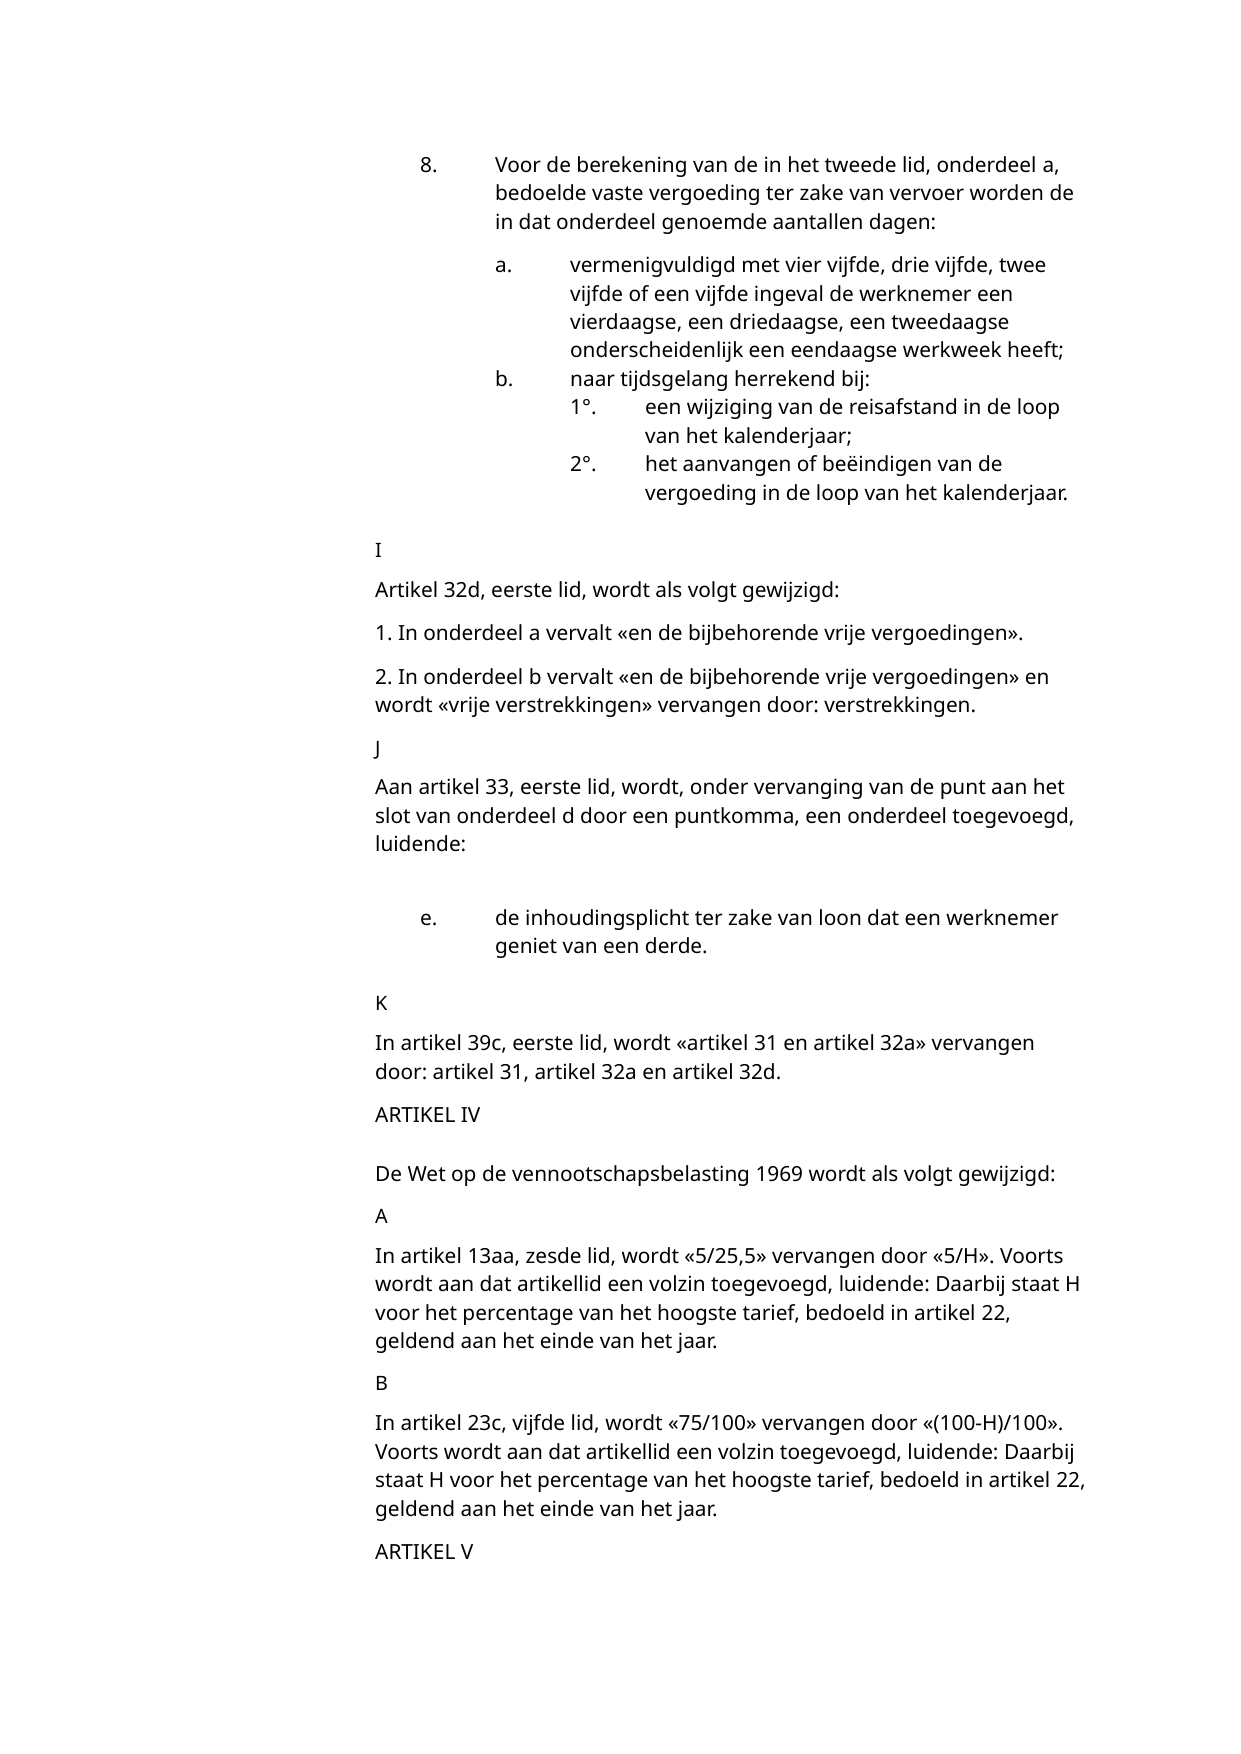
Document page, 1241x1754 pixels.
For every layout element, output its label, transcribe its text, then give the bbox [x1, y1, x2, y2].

text In artikel 39c, eerste lid, wordt «artikel 31 en artikel 32a» vervangen door: artikel 31, artikel 32a en artikel 32d. [375, 1028, 1090, 1085]
text K [375, 990, 1090, 1017]
text De Wet op de vennootschapsbelasting 1969 wordt als volgt gewijzigd: [375, 1159, 1090, 1187]
text A [375, 1202, 1090, 1229]
text In artikel 23c, vijfde lid, wordt «75/100» vervangen door «(100-H)/100». Voorts wordt aan dat artikellid een volzin toegevoegd, luidende: Daarbij staat H voor het percentage van het hoogste tarief, bedoeld in artikel 22, geldend aan het einde van het jaar. [375, 1408, 1090, 1522]
text I [375, 536, 1090, 563]
list een wijziging van de reisafstand in de loop van het kalenderjaar; [570, 392, 1090, 449]
list het aanvangen of beëindigen van de vergoeding in de loop van het kalenderjaar. [570, 449, 1090, 506]
list vermenigvuldigd met vier vijfde, drie vijfde, twee vijfde of een vijfde ingeval de werknemer een vierdaagse, een driedaagse, een tweedaagse onderscheidenlijk een eendaagse werkweek heeft; [495, 250, 1090, 364]
list naar tijdsgelang herrekend bij: [495, 364, 1090, 392]
list de inhoudingsplicht ter zake van loon dat een werknemer geniet van een derde. [420, 903, 1090, 960]
text Aan artikel 33, eerste lid, wordt, onder vervanging van de punt aan het slot van onderdeel d door een puntkomma, een onderdeel toegevoegd, luidende: [375, 772, 1090, 858]
subtitle ARTIKEL IV [375, 1100, 1090, 1129]
text 2. In onderdeel b vervalt «en de bijbehorende vrije vergoedingen» en wordt «vrije verstrekkingen» vervangen door: verstrekkingen. [375, 662, 1090, 719]
list Voor de berekening van de in het tweede lid, onderdeel a, bedoelde vaste vergoeding ter zake van vervoer worden de in dat onderdeel genoemde aantallen dagen: [420, 150, 1090, 235]
text 1. In onderdeel a vervalt «en de bijbehorende vrije vergoedingen». [375, 618, 1090, 647]
text In artikel 13aa, zesde lid, wordt «5/25,5» vervangen door «5/H». Voorts wordt aan dat artikellid een volzin toegevoegd, luidende: Daarbij staat H voor het percentage van het hoogste tarief, bedoeld in artikel 22, geldend aan het einde van het jaar. [375, 1241, 1090, 1355]
text B [375, 1370, 1090, 1397]
subtitle ARTIKEL V [375, 1537, 1090, 1566]
text J [375, 734, 1090, 761]
text Artikel 32d, eerste lid, wordt als volgt gewijzigd: [375, 575, 1090, 603]
